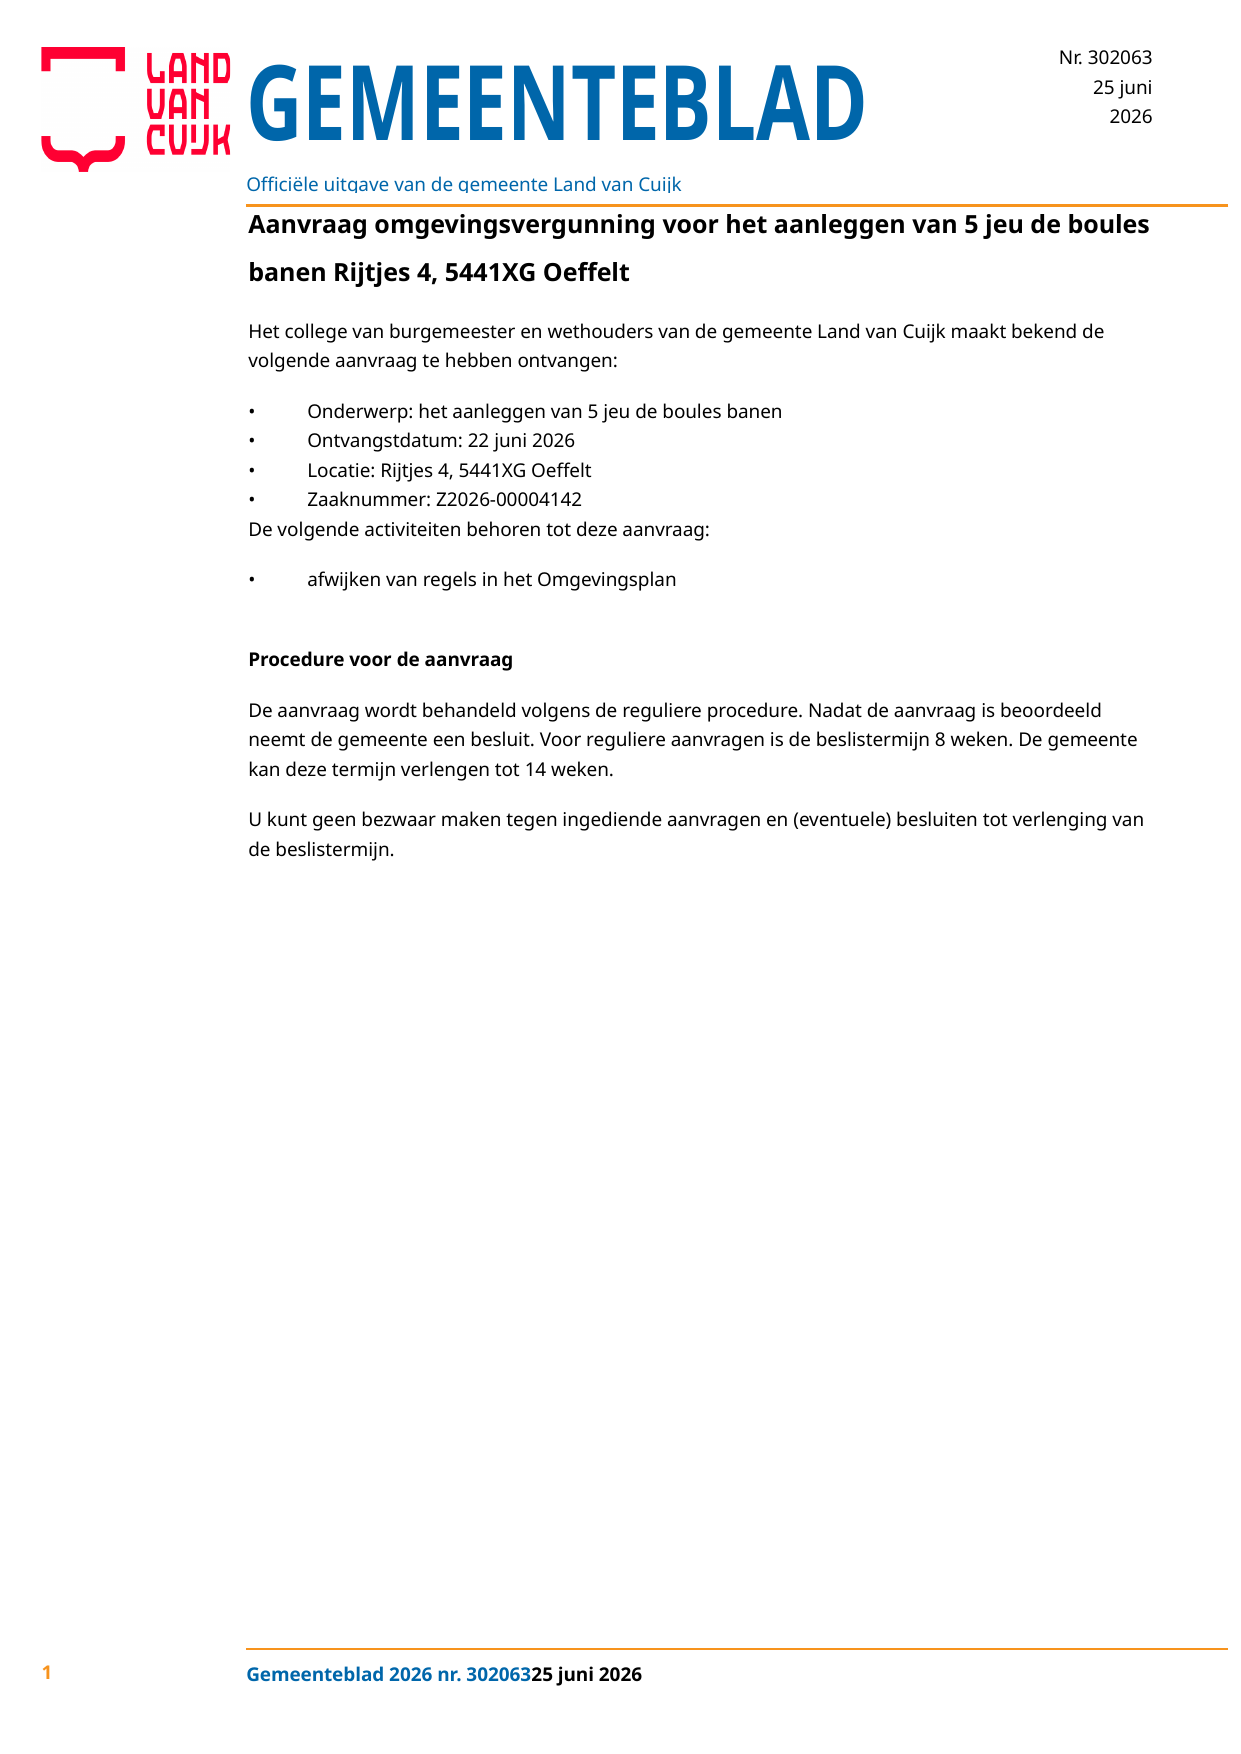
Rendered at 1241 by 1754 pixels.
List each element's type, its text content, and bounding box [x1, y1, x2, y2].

text De volgende activiteiten behoren tot deze aanvraag: [248, 516, 1152, 542]
text Procedure voor de aanvraag [248, 647, 1152, 672]
list Onderwerp: het aanleggen van 5 jeu de boules banen [248, 398, 1152, 424]
text U kunt geen bezwaar maken tegen ingediende aanvragen en (eventuele) besluiten tot verlenging van de beslistermijn. [248, 807, 1152, 862]
list Locatie: Rijtjes 4, 5441XG Oeffelt [248, 457, 1152, 483]
list Ontvangstdatum: 22 juni 2026 [248, 427, 1152, 453]
text Het college van burgemeester en wethouders van de gemeente Land van Cuijk maakt bekend de volgende aanvraag te hebben ontvangen: [248, 318, 1152, 373]
text De aanvraag wordt behandeld volgens de reguliere procedure. Nadat de aanvraag is beoordeeld neemt de gemeente een besluit. Voor reguliere aanvragen is de beslistermijn 8 weken. De gemeente kan deze termijn verlengen tot 14 weken. [248, 697, 1152, 782]
list afwijken van regels in het Omgevingsplan [248, 567, 1152, 592]
text Aanvraag omgevingsvergunning voor het aanleggen van 5 jeu de boules banen Rijtjes 4, 5441XG Oeffelt [248, 207, 1152, 288]
list Zaaknummer: Z2026-00004142 [248, 487, 1152, 512]
picture [41, 47, 231, 172]
